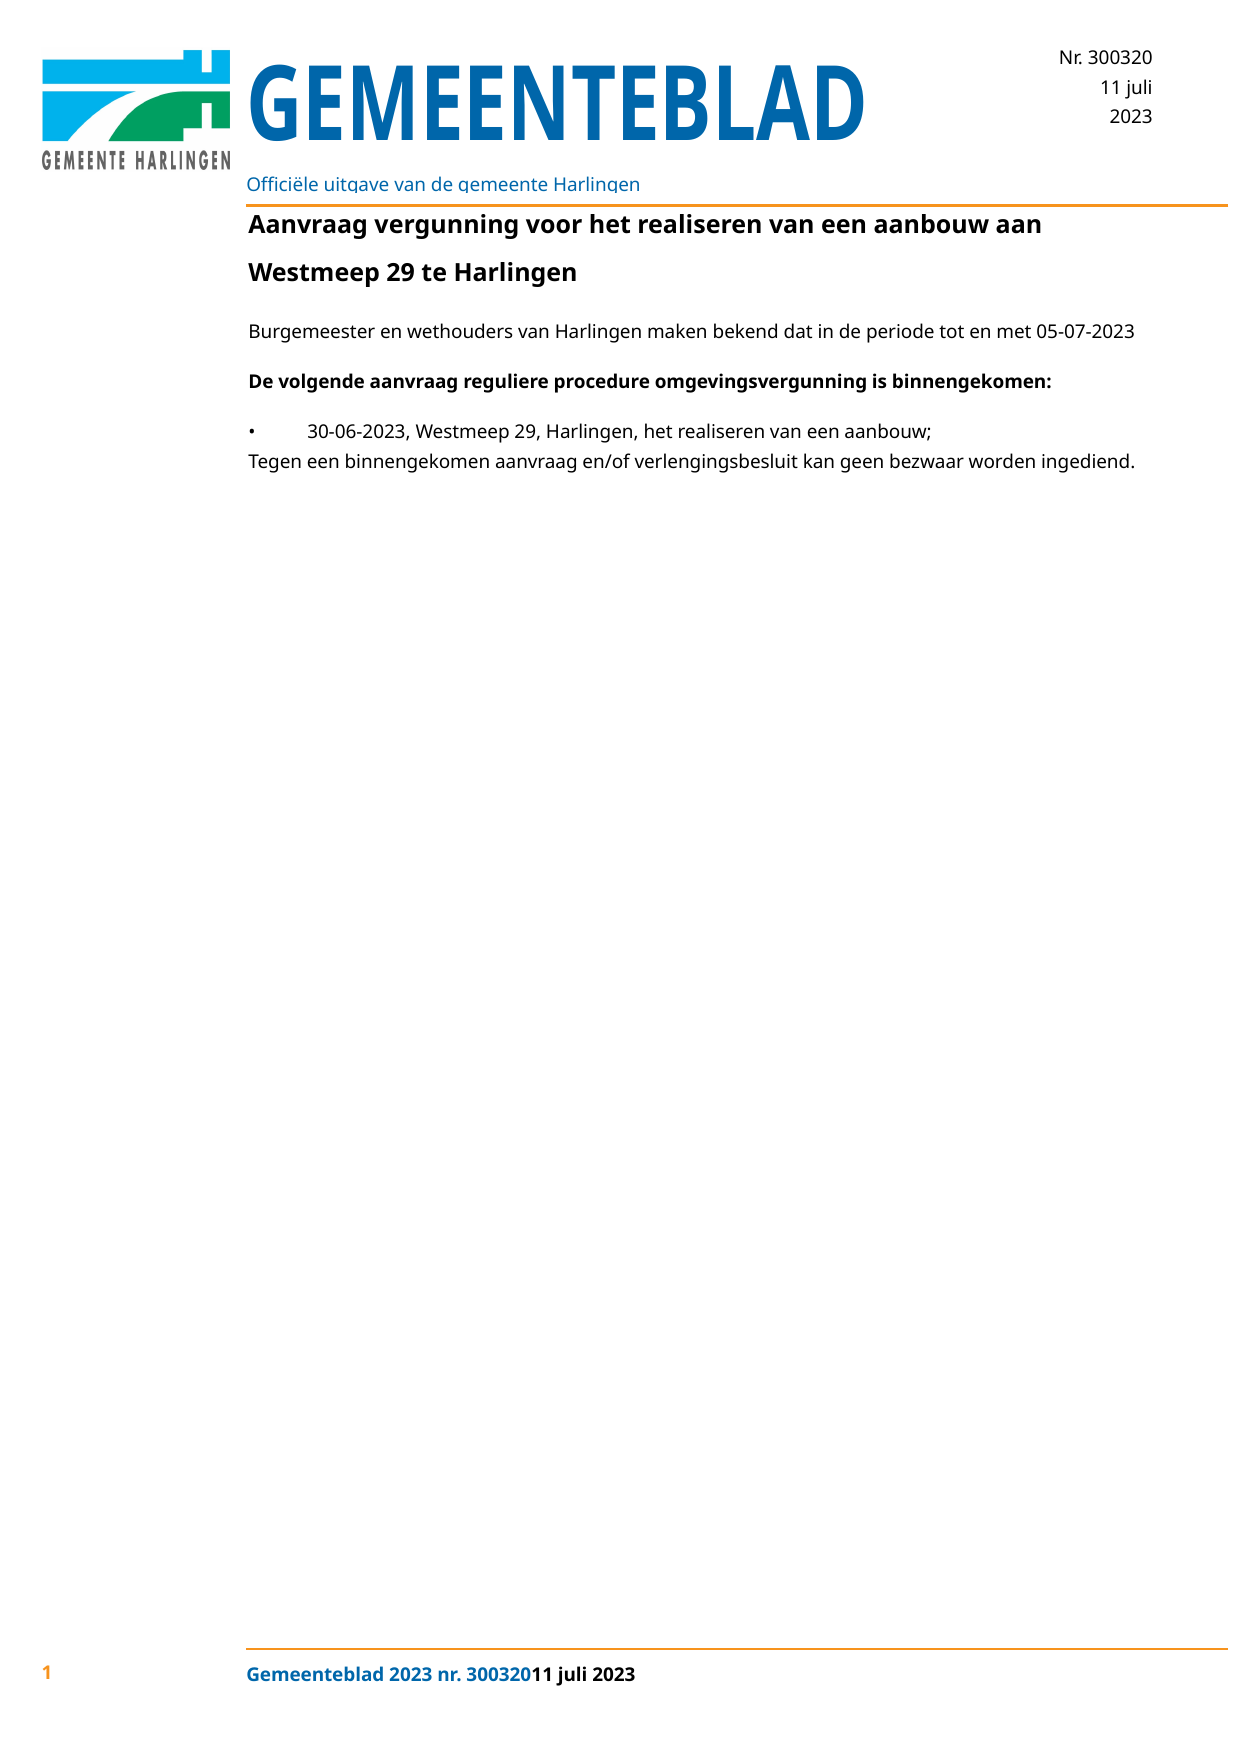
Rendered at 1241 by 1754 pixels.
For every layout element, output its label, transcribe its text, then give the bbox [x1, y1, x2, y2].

picture [41, 47, 231, 172]
text De volgende aanvraag reguliere procedure omgevingsvergunning is binnengekomen: [248, 368, 1152, 394]
text Aanvraag vergunning voor het realiseren van een aanbouw aan Westmeep 29 te Harlingen [248, 207, 1152, 288]
text Tegen een binnengekomen aanvraag en/of verlengingsbesluit kan geen bezwaar worden ingediend. [248, 448, 1152, 474]
text Burgemeester en wethouders van Harlingen maken bekend dat in de periode tot en met 05-07-2023 [248, 318, 1152, 344]
list 30-06-2023, Westmeep 29, Harlingen, het realiseren van een aanbouw; [248, 419, 1152, 444]
